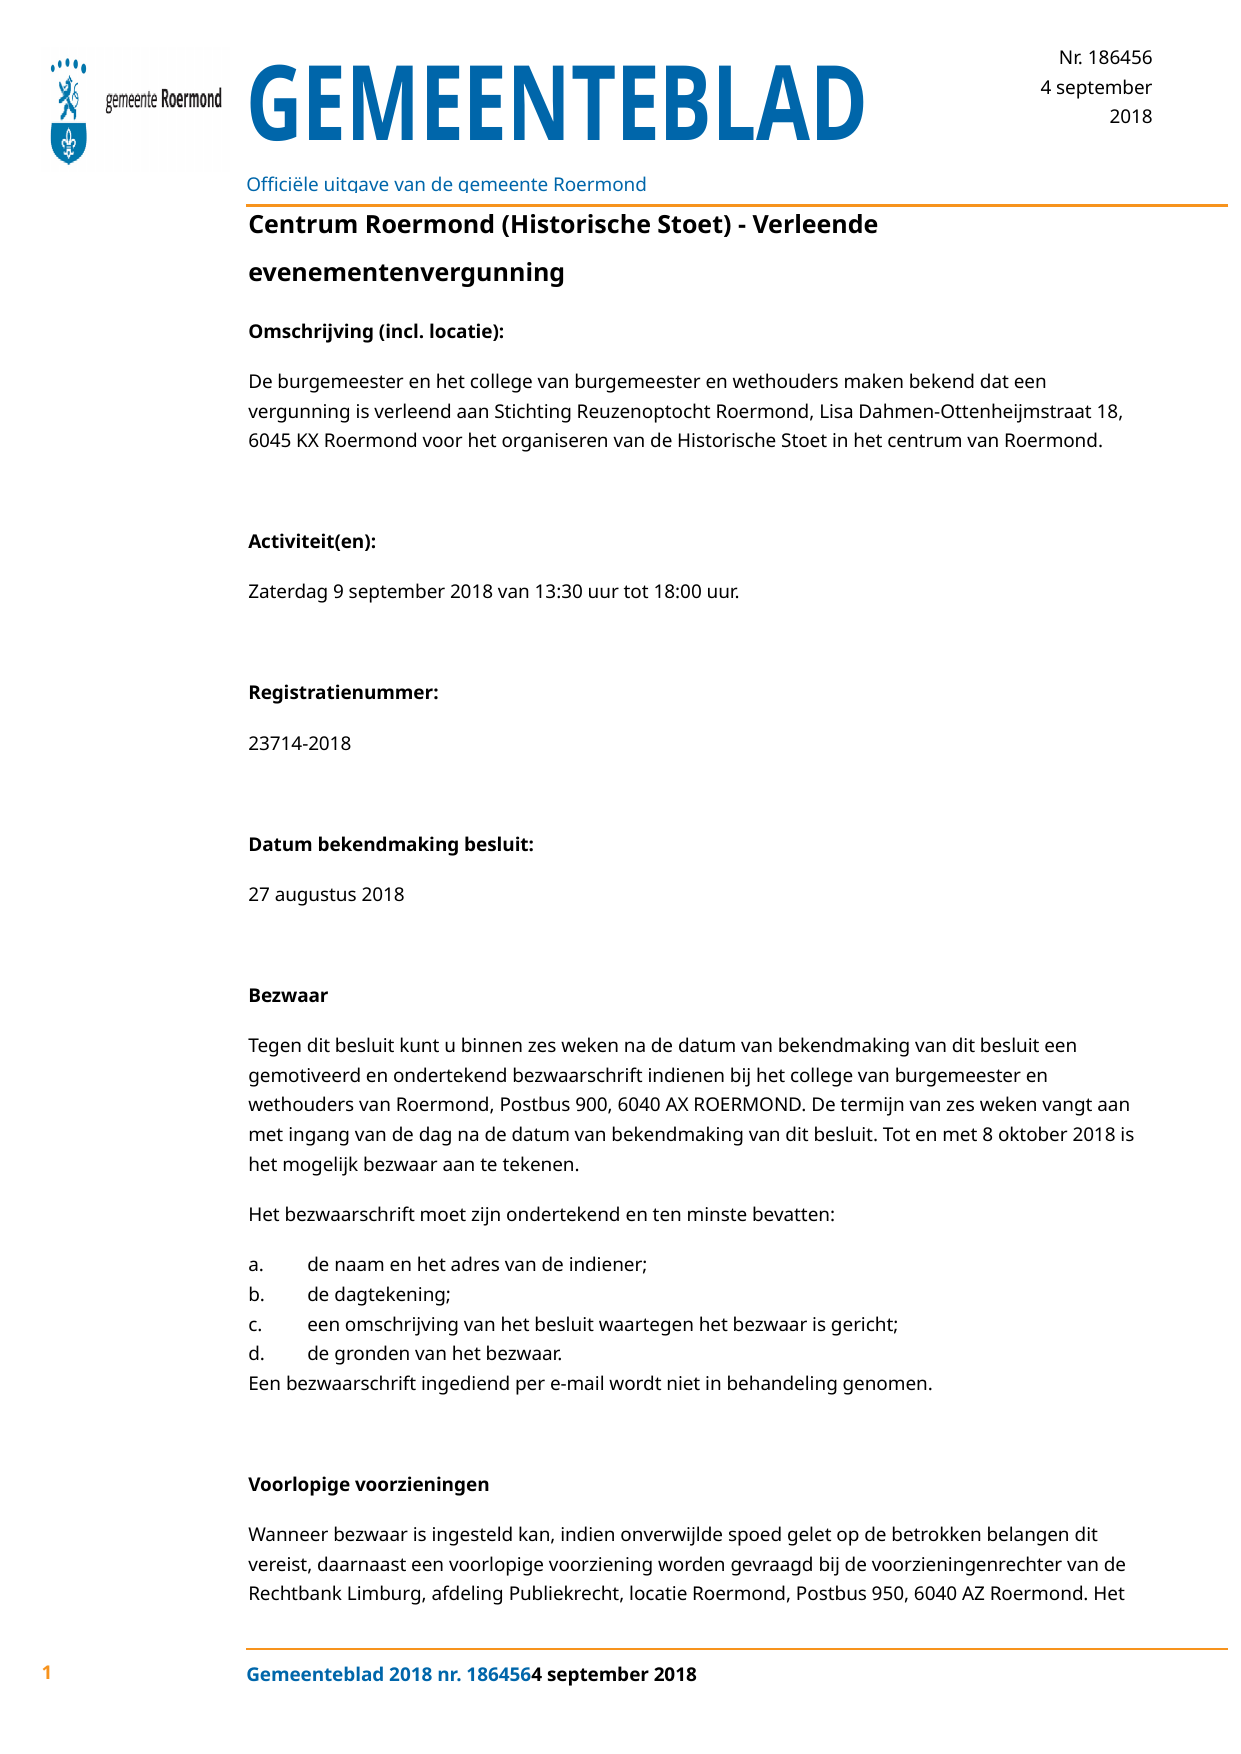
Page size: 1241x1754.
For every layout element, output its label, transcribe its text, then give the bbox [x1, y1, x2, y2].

text 23714-2018 [248, 730, 1152, 756]
text Een bezwaarschrift ingediend per e-mail wordt niet in behandeling genomen. [248, 1370, 1152, 1396]
text Centrum Roermond (Historische Stoet) - Verleende evenementenvergunning [248, 207, 1152, 288]
text Zaterdag 9 september 2018 van 13:30 uur tot 18:00 uur. [248, 579, 1152, 604]
text Registratienummer: [248, 679, 1152, 705]
text Voorlopige voorzieningen [248, 1471, 1152, 1497]
text Activiteit(en): [248, 528, 1152, 554]
text Bezwaar [248, 982, 1152, 1008]
text 27 augustus 2018 [248, 881, 1152, 907]
list de dagtekening; [248, 1281, 1152, 1307]
list de gronden van het bezwaar. [248, 1340, 1152, 1366]
list de naam en het adres van de indiener; [248, 1252, 1152, 1277]
text Tegen dit besluit kunt u binnen zes weken na de datum van bekendmaking van dit besluit een gemotiveerd en ondertekend bezwaarschrift indienen bij het college van burgemeester en wethouders van Roermond, Postbus 900, 6040 AX ROERMOND. De termijn van zes weken vangt aan met ingang van de dag na de datum van bekendmaking van dit besluit. Tot en met 8 oktober 2018 is het mogelijk bezwaar aan te tekenen. [248, 1032, 1152, 1177]
text De burgemeester en het college van burgemeester en wethouders maken bekend dat een vergunning is verleend aan Stichting Reuzenoptocht Roermond, Lisa Dahmen-Ottenheijmstraat 18, 6045 KX Roermond voor het organiseren van de Historische Stoet in het centrum van Roermond. [248, 368, 1152, 453]
picture [41, 47, 231, 172]
text Omschrijving (incl. locatie): [248, 318, 1152, 344]
list een omschrijving van het besluit waartegen het bezwaar is gericht; [248, 1311, 1152, 1337]
text Wanneer bezwaar is ingesteld kan, indien onverwijlde spoed gelet op de betrokken belangen dit vereist, daarnaast een voorlopige voorziening worden gevraagd bij de voorzieningenrechter van de Rechtbank Limburg, afdeling Publiekrecht, locatie Roermond, Postbus 950, 6040 AZ Roermond. Het [248, 1521, 1152, 1606]
text Het bezwaarschrift moet zijn ondertekend en ten minste bevatten: [248, 1201, 1152, 1227]
text Datum bekendmaking besluit: [248, 831, 1152, 857]
